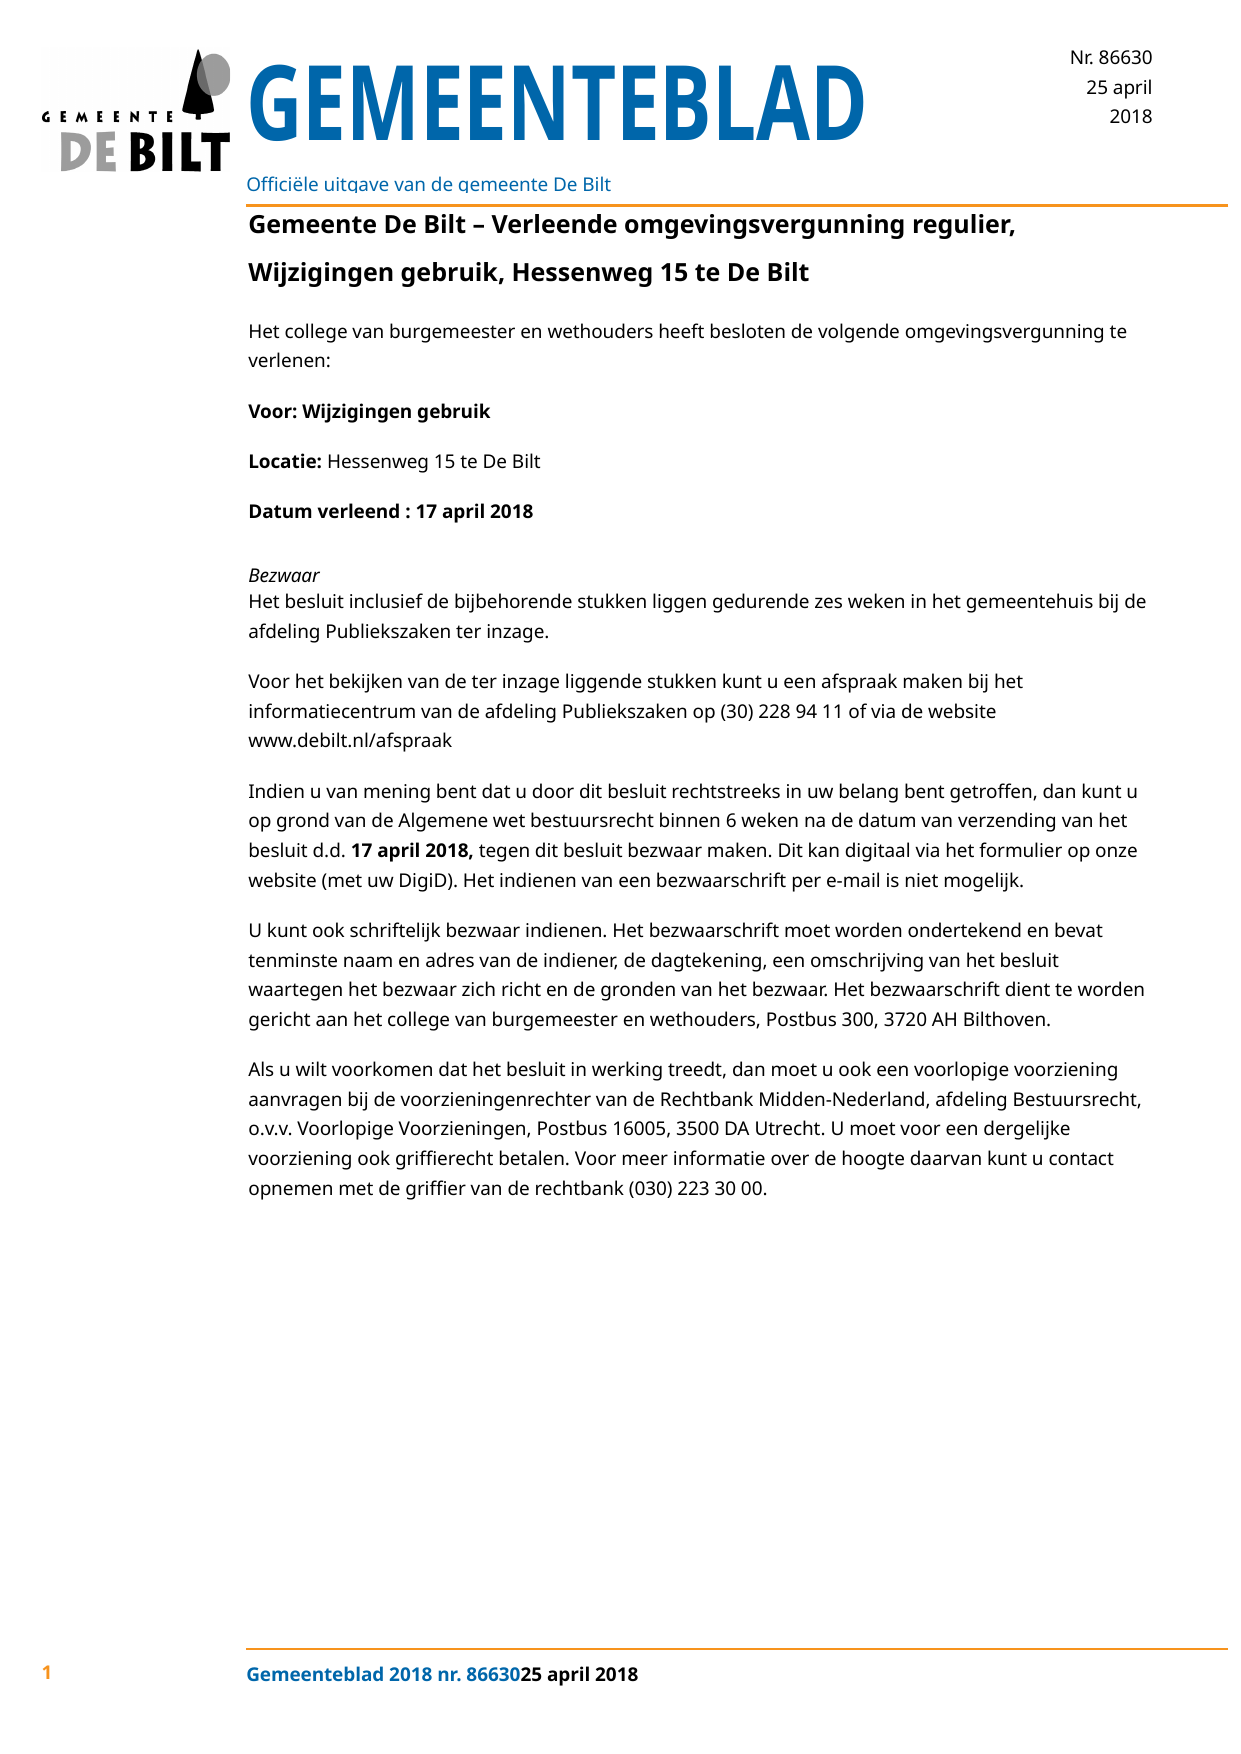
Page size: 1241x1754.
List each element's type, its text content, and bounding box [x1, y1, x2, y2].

text U kunt ook schriftelijk bezwaar indienen. Het bezwaarschrift moet worden ondertekend en bevat tenminste naam en adres van de indiener, de dagtekening, een omschrijving van het besluit waartegen het bezwaar zich richt en de gronden van het bezwaar. Het bezwaarschrift dient te worden gericht aan het college van burgemeester en wethouders, Postbus 300, 3720 AH Bilthoven. [248, 917, 1152, 1032]
text Het besluit inclusief de bijbehorende stukken liggen gedurende zes weken in het gemeentehuis bij de afdeling Publiekszaken ter inzage. [248, 588, 1152, 644]
text Indien u van mening bent dat u door dit besluit rechtstreeks in uw belang bent getroffen, dan kunt u op grond van de Algemene wet bestuursrecht binnen 6 weken na de datum van verzending van het besluit d.d. 17 april 2018, tegen dit besluit bezwaar maken. Dit kan digitaal via het formulier op onze website (met uw DigiD). Het indienen van een bezwaarschrift per e-mail is niet mogelijk. [248, 778, 1152, 892]
text Gemeente De Bilt – Verleende omgevingsvergunning regulier, Wijzigingen gebruik, Hessenweg 15 te De Bilt [248, 207, 1152, 288]
picture [41, 47, 231, 172]
text Datum verleend : 17 april 2018 [248, 499, 1152, 524]
text Als u wilt voorkomen dat het besluit in werking treedt, dan moet u ook een voorlopige voorziening aanvragen bij de voorzieningenrechter van de Rechtbank Midden-Nederland, afdeling Bestuursrecht, o.v.v. Voorlopige Voorzieningen, Postbus 16005, 3500 DA Utrecht. U moet voor een dergelijke voorziening ook griffierecht betalen. Voor meer informatie over de hoogte daarvan kunt u contact opnemen met de griffier van de rechtbank (030) 223 30 00. [248, 1056, 1152, 1200]
text Het college van burgemeester en wethouders heeft besloten de volgende omgevingsvergunning te verlenen: [248, 318, 1152, 373]
text Voor het bekijken van de ter inzage liggende stukken kunt u een afspraak maken bij het informatiecentrum van de afdeling Publiekszaken op (30) 228 94 11 of via de website www.debilt.nl/afspraak [248, 668, 1152, 753]
text Voor: Wijzigingen gebruik [248, 398, 1152, 424]
text Locatie: Hessenweg 15 te De Bilt [248, 448, 1152, 474]
text Bezwaar [248, 563, 1152, 588]
